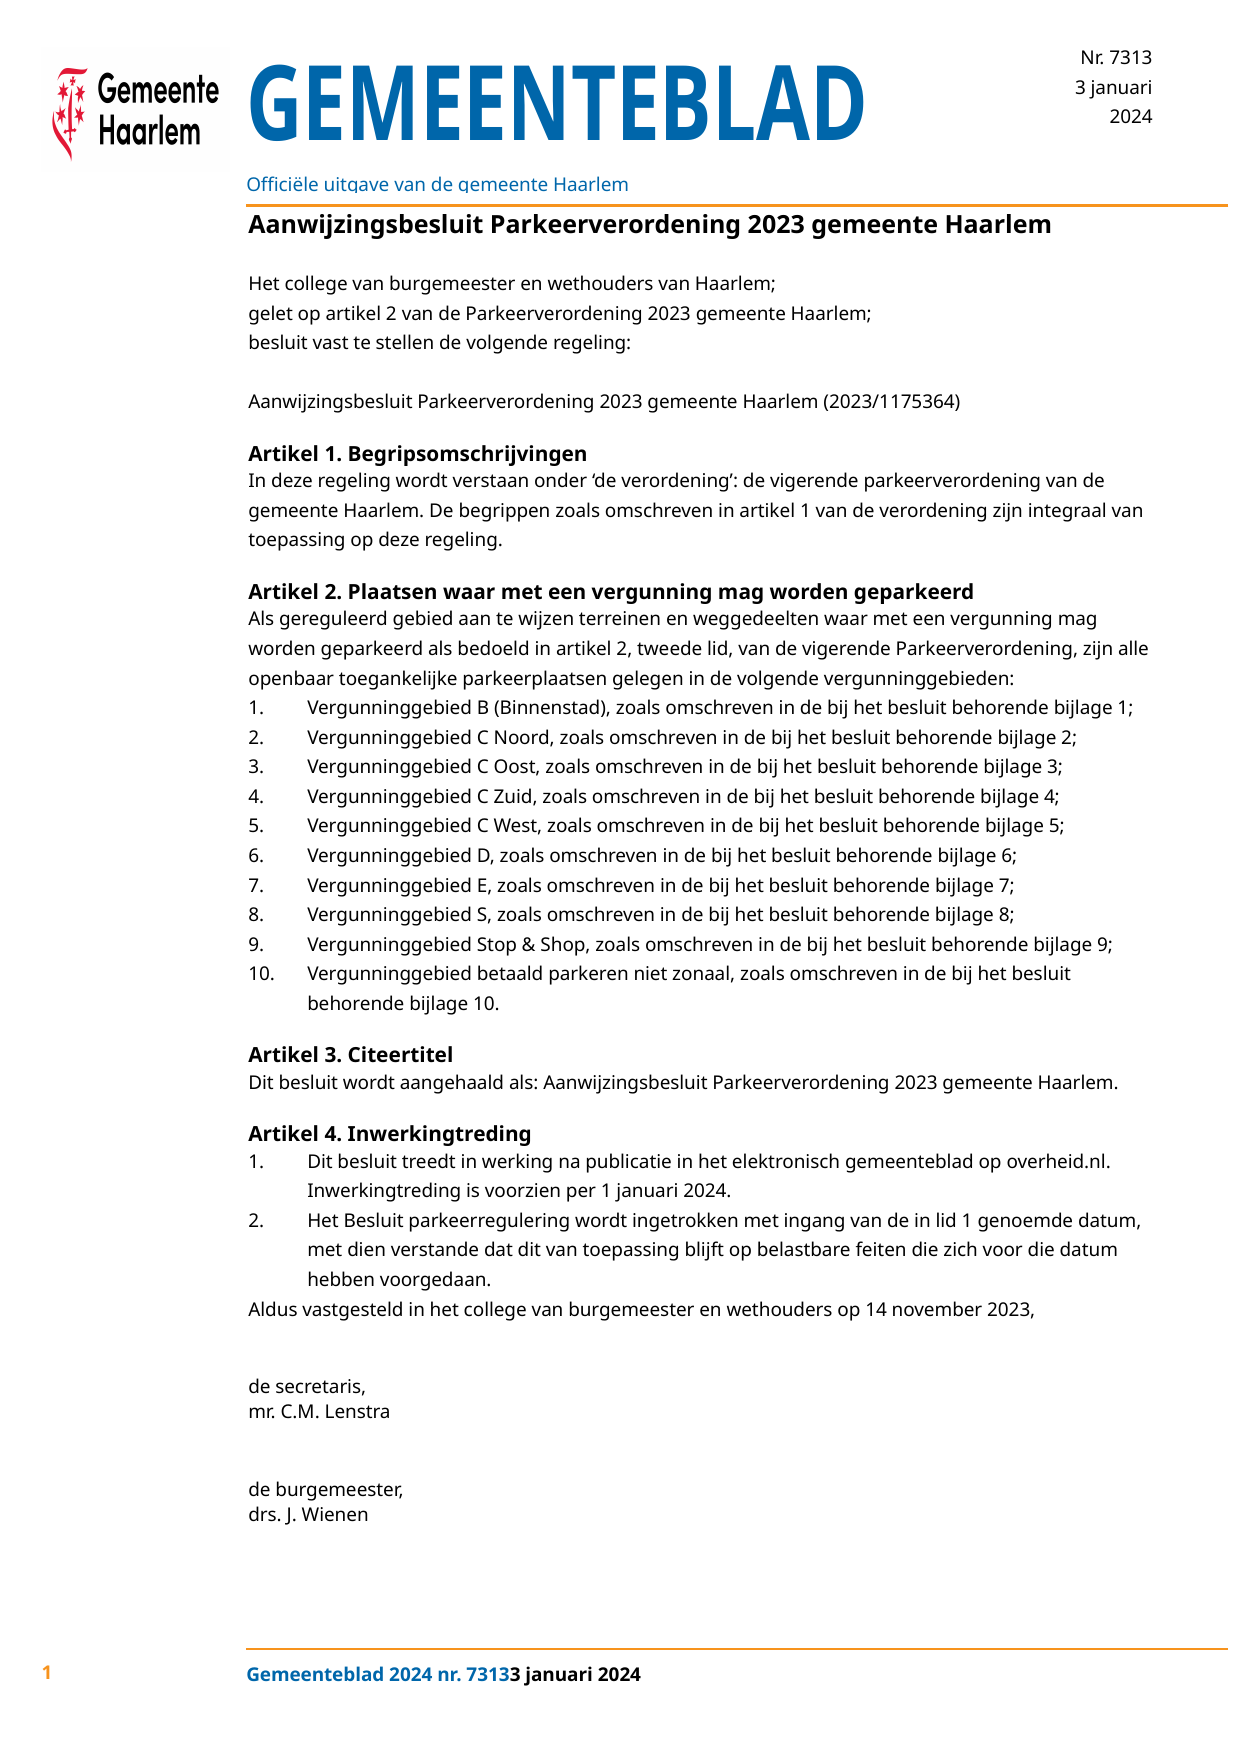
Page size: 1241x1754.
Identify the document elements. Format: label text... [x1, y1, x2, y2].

list Vergunninggebied C Zuid, zoals omschreven in de bij het besluit behorende bijlage 4; [248, 783, 1152, 809]
text Als gereguleerd gebied aan te wijzen terreinen en weggedeelten waar met een vergunning mag worden geparkeerd als bedoeld in artikel 2, tweede lid, van de vigerende Parkeerverordening, zijn alle openbaar toegankelijke parkeerplaatsen gelegen in de volgende vergunninggebieden: [248, 606, 1152, 690]
text Aanwijzingsbesluit Parkeerverordening 2023 gemeente Haarlem [248, 207, 1152, 241]
text Artikel 4. Inwerkingtreding [248, 1119, 1152, 1148]
text mr. C.M. Lenstra [248, 1399, 1152, 1424]
list Vergunninggebied betaald parkeren niet zonaal, zoals omschreven in de bij het besluit behorende bijlage 10. [248, 961, 1152, 1016]
list Het Besluit parkeerregulering wordt ingetrokken met ingang van de in lid 1 genoemde datum, met dien verstande dat dit van toepassing blijft op belastbare feiten die zich voor die datum hebben voorgedaan. [248, 1207, 1152, 1292]
list Vergunninggebied C Oost, zoals omschreven in de bij het besluit behorende bijlage 3; [248, 753, 1152, 779]
list Dit besluit treedt in werking na publicatie in het elektronisch gemeenteblad op overheid.nl. Inwerkingtreding is voorzien per 1 januari 2024. [248, 1148, 1152, 1203]
list Vergunninggebied E, zoals omschreven in de bij het besluit behorende bijlage 7; [248, 872, 1152, 897]
picture [41, 47, 231, 172]
text Dit besluit wordt aangehaald als: Aanwijzingsbesluit Parkeerverordening 2023 gemeente Haarlem. [248, 1069, 1152, 1095]
text Artikel 1. Begripsomschrijvingen [248, 439, 1152, 467]
list Vergunninggebied C West, zoals omschreven in de bij het besluit behorende bijlage 5; [248, 813, 1152, 838]
text de burgemeester, [248, 1476, 1152, 1502]
text besluit vast te stellen de volgende regeling: [248, 329, 1152, 355]
text Het college van burgemeester en wethouders van Haarlem; [248, 270, 1152, 296]
text gelet op artikel 2 van de Parkeerverordening 2023 gemeente Haarlem; [248, 300, 1152, 326]
list Vergunninggebied C Noord, zoals omschreven in de bij het besluit behorende bijlage 2; [248, 724, 1152, 749]
list Vergunninggebied B (Binnenstad), zoals omschreven in de bij het besluit behorende bijlage 1; [248, 694, 1152, 720]
list Vergunninggebied S, zoals omschreven in de bij het besluit behorende bijlage 8; [248, 901, 1152, 927]
list Vergunninggebied D, zoals omschreven in de bij het besluit behorende bijlage 6; [248, 842, 1152, 868]
list Vergunninggebied Stop & Shop, zoals omschreven in de bij het besluit behorende bijlage 9; [248, 931, 1152, 957]
text de secretaris, [248, 1373, 1152, 1399]
text Artikel 2. Plaatsen waar met een vergunning mag worden geparkeerd [248, 577, 1152, 606]
text Aldus vastgesteld in het college van burgemeester en wethouders op 14 november 2023, [248, 1296, 1152, 1321]
text In deze regeling wordt verstaan onder ‘de verordening’: de vigerende parkeerverordening van de gemeente Haarlem. De begrippen zoals omschreven in artikel 1 van de verordening zijn integraal van toepassing op deze regeling. [248, 467, 1152, 552]
text drs. J. Wienen [248, 1502, 1152, 1527]
text Aanwijzingsbesluit Parkeerverordening 2023 gemeente Haarlem (2023/1175364) [248, 389, 1152, 414]
text Artikel 3. Citeertitel [248, 1041, 1152, 1069]
